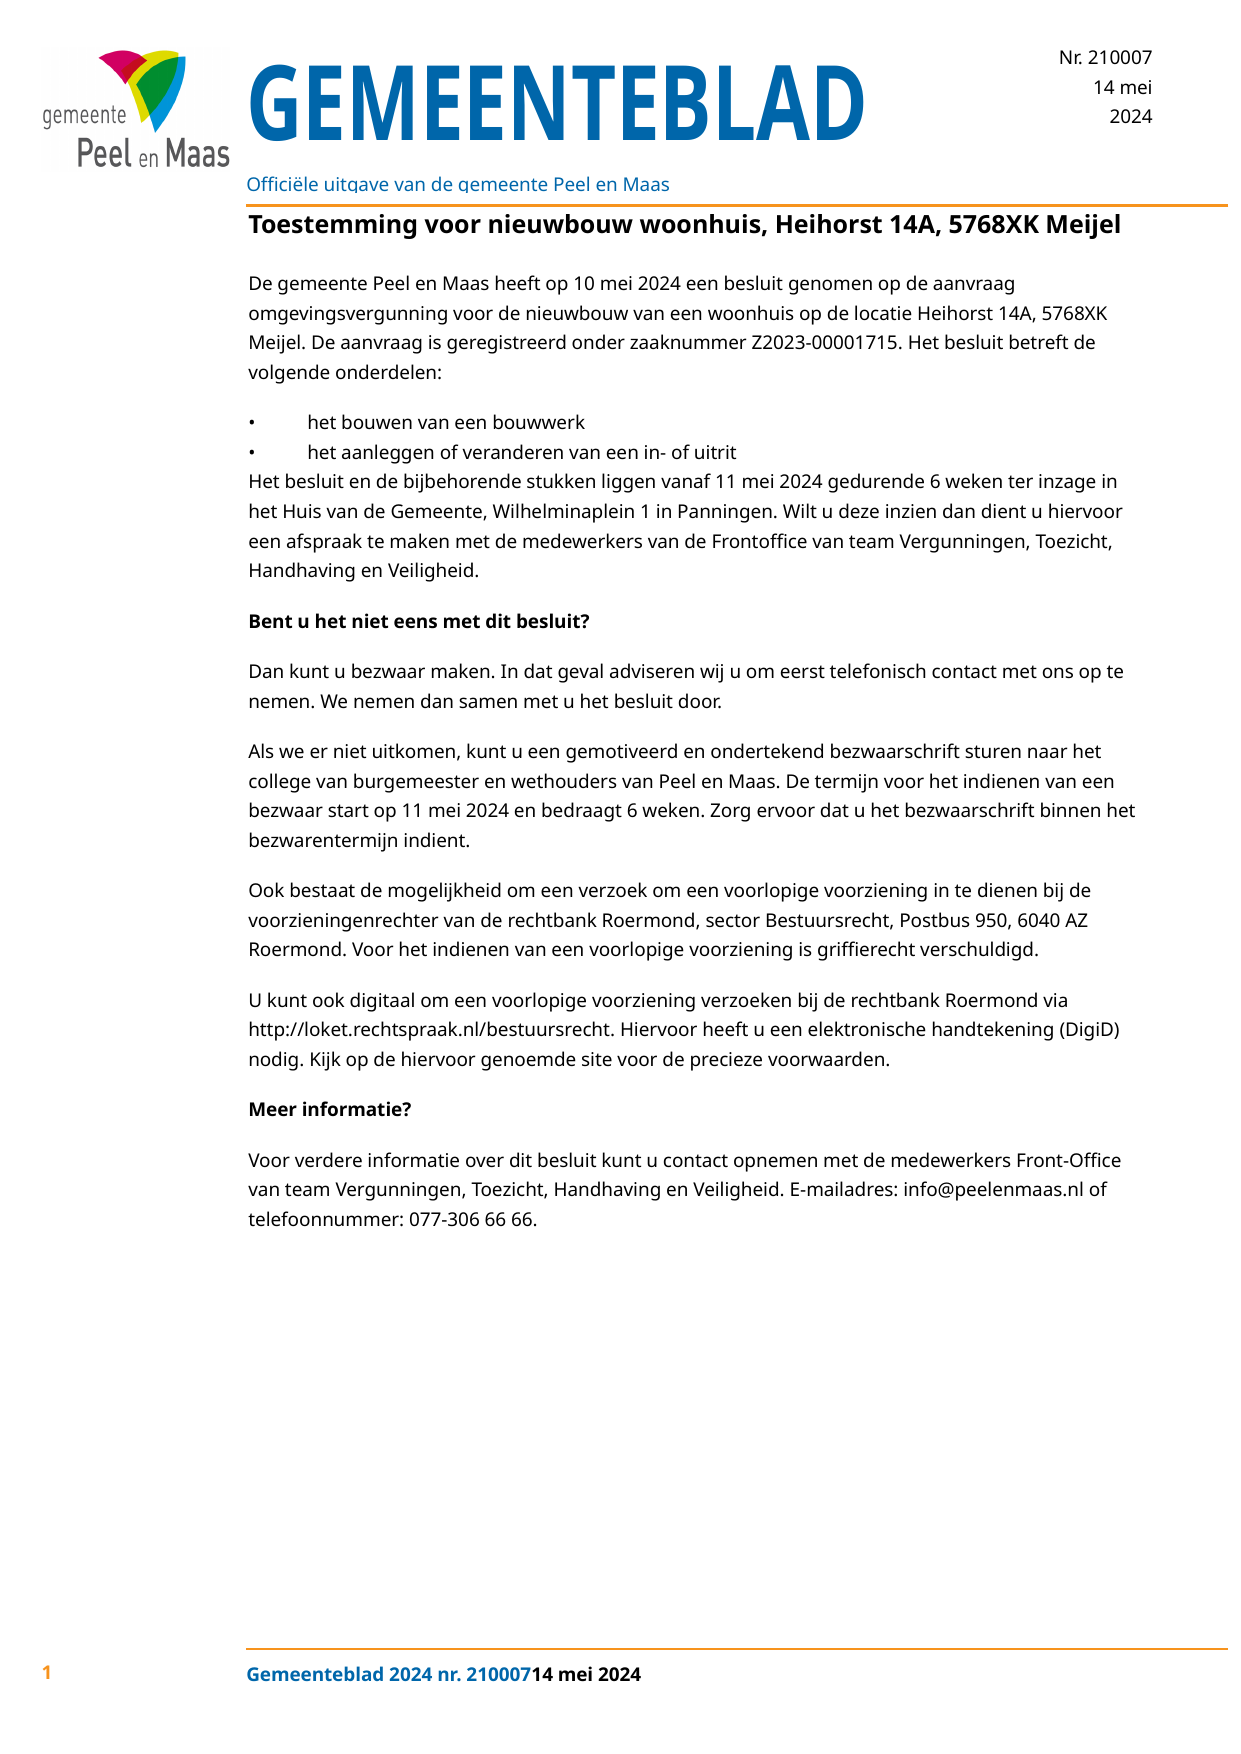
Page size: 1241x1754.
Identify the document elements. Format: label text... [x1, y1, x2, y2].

text De gemeente Peel en Maas heeft op 10 mei 2024 een besluit genomen op de aanvraag omgevingsvergunning voor de nieuwbouw van een woonhuis op de locatie Heihorst 14A, 5768XK Meijel. De aanvraag is geregistreerd onder zaaknummer Z2023-00001715. Het besluit betreft de volgende onderdelen: [248, 270, 1152, 385]
text Meer informatie? [248, 1097, 1152, 1122]
text Bent u het niet eens met dit besluit? [248, 608, 1152, 633]
text Voor verdere informatie over dit besluit kunt u contact opnemen met de medewerkers Front-Office van team Vergunningen, Toezicht, Handhaving en Veiligheid. E-mailadres: info@peelenmaas.nl of telefoonnummer: 077-306 66 66. [248, 1147, 1152, 1232]
text Ook bestaat de mogelijkheid om een verzoek om een voorlopige voorziening in te dienen bij de voorzieningenrechter van de rechtbank Roermond, sector Bestuursrecht, Postbus 950, 6040 AZ Roermond. Voor het indienen van een voorlopige voorziening is griffierecht verschuldigd. [248, 877, 1152, 962]
text Als we er niet uitkomen, kunt u een gemotiveerd en ondertekend bezwaarschrift sturen naar het college van burgemeester en wethouders van Peel en Maas. De termijn voor het indienen van een bezwaar start op 11 mei 2024 en bedraagt 6 weken. Zorg ervoor dat u het bezwaarschrift binnen het bezwarentermijn indient. [248, 738, 1152, 853]
text Het besluit en de bijbehorende stukken liggen vanaf 11 mei 2024 gedurende 6 weken ter inzage in het Huis van de Gemeente, Wilhelminaplein 1 in Panningen. Wilt u deze inzien dan dient u hiervoor een afspraak te maken met de medewerkers van de Frontoffice van team Vergunningen, Toezicht, Handhaving en Veiligheid. [248, 469, 1152, 583]
text Toestemming voor nieuwbouw woonhuis, Heihorst 14A, 5768XK Meijel [248, 207, 1152, 241]
list het aanleggen of veranderen van een in- of uitrit [248, 439, 1152, 465]
picture [41, 47, 231, 172]
text U kunt ook digitaal om een voorlopige voorziening verzoeken bij de rechtbank Roermond via http://loket.rechtspraak.nl/bestuursrecht. Hiervoor heeft u een elektronische handtekening (DigiD) nodig. Kijk op de hiervoor genoemde site voor de precieze voorwaarden. [248, 987, 1152, 1072]
list het bouwen van een bouwwerk [248, 409, 1152, 435]
text Dan kunt u bezwaar maken. In dat geval adviseren wij u om eerst telefonisch contact met ons op te nemen. We nemen dan samen met u het besluit door. [248, 658, 1152, 713]
